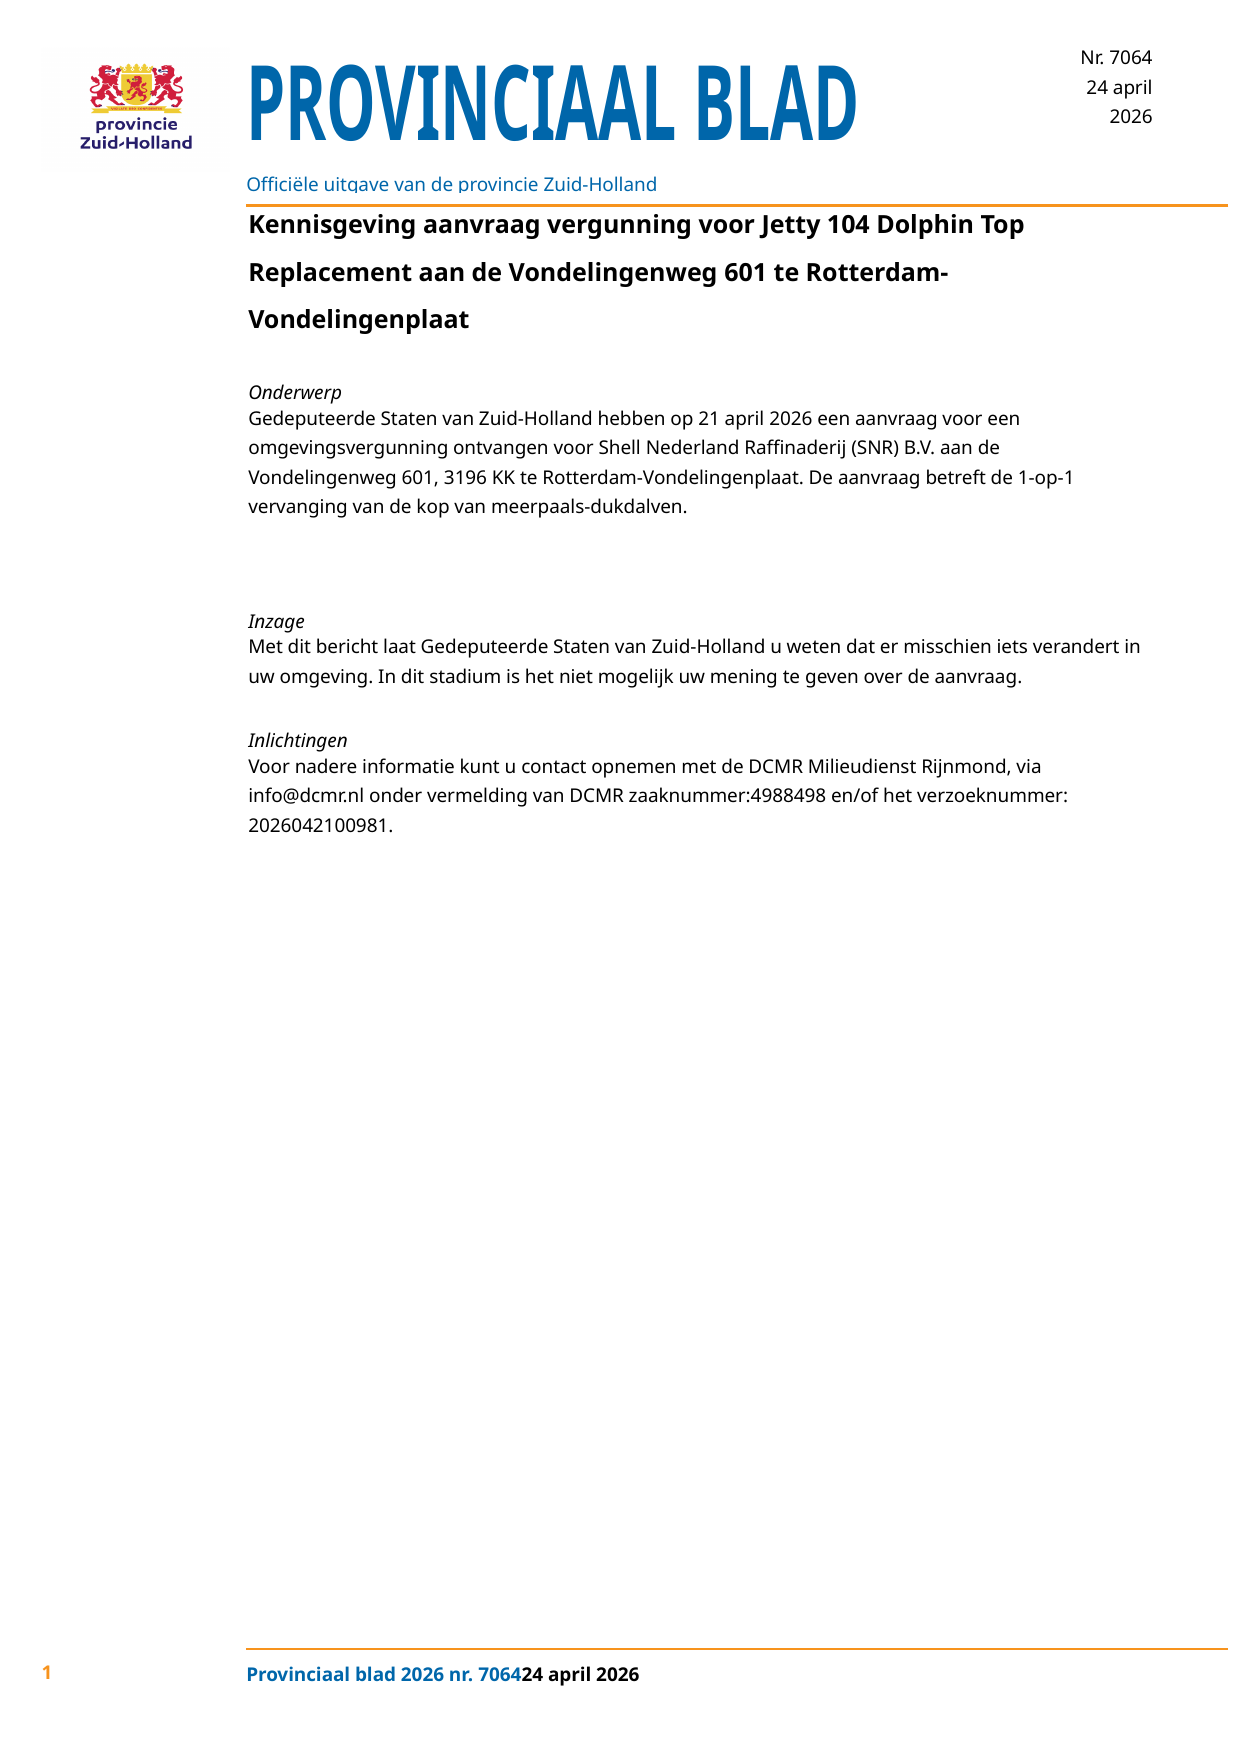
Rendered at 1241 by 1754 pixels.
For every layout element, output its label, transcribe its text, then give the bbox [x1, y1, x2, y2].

text Inzage [248, 608, 1152, 634]
picture [41, 47, 231, 172]
text Voor nadere informatie kunt u contact opnemen met de DCMR Milieudienst Rijnmond, via info@dcmr.nl onder vermelding van DCMR zaaknummer:4988498 en/of het verzoeknummer: 2026042100981. [248, 753, 1152, 838]
text Inlichtingen [248, 727, 1152, 753]
text Gedeputeerde Staten van Zuid-Holland hebben op 21 april 2026 een aanvraag voor een omgevingsvergunning ontvangen voor Shell Nederland Raffinaderij (SNR) B.V. aan de Vondelingenweg 601, 3196 KK te Rotterdam-Vondelingenplaat. De aanvraag betreft de 1-op-1 vervanging van de kop van meerpaals-dukdalven. [248, 405, 1152, 519]
text Kennisgeving aanvraag vergunning voor Jetty 104 Dolphin Top Replacement aan de Vondelingenweg 601 te Rotterdam-Vondelingenplaat [248, 207, 1152, 336]
text Met dit bericht laat Gedeputeerde Staten van Zuid-Holland u weten dat er misschien iets verandert in uw omgeving. In dit stadium is het niet mogelijk uw mening te geven over de aanvraag. [248, 634, 1152, 689]
text Onderwerp [248, 379, 1152, 405]
